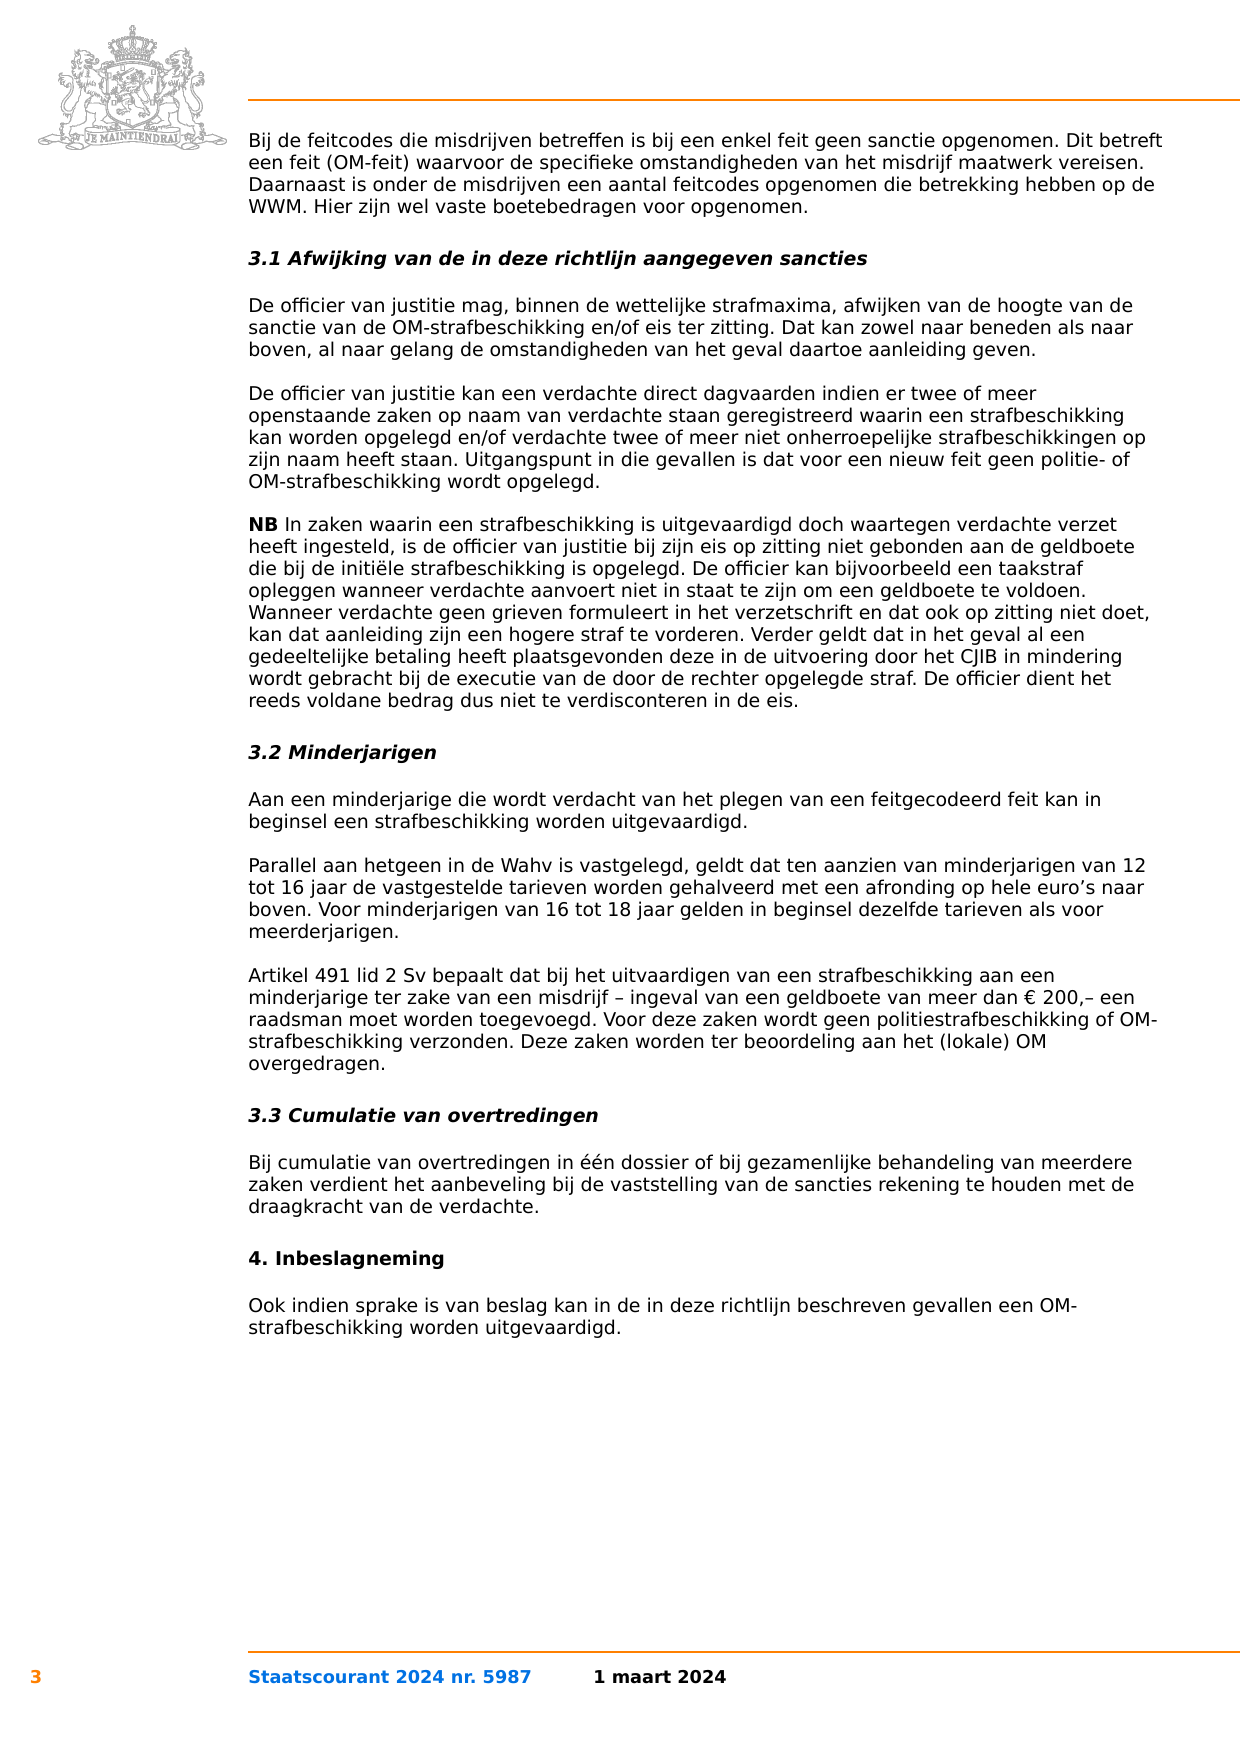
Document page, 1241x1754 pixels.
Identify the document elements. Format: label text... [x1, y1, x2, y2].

text De officier van justitie mag, binnen de wettelijke strafmaxima, afwijken van de hoogte van de sanctie van de OM-strafbeschikking en/of eis ter zitting. Dat kan zowel naar beneden als naar boven, al naar gelang de omstandigheden van het geval daartoe aanleiding geven. [248, 295, 1163, 361]
subtitle 4. Inbeslagneming [248, 1248, 1163, 1269]
subtitle 3.3 Cumulatie van overtredingen [248, 1105, 1163, 1127]
text Bij cumulatie van overtredingen in één dossier of bij gezamenlijke behandeling van meerdere zaken verdient het aanbeveling bij de vaststelling van de sancties rekening te houden met de draagkracht van de verdachte. [248, 1152, 1163, 1218]
subtitle 3.1 Afwijking van de in deze richtlijn aangegeven sancties [248, 248, 1163, 270]
text De officier van justitie kan een verdachte direct dagvaarden indien er twee of meer openstaande zaken op naam van verdachte staan geregistreerd waarin een strafbeschikking kan worden opgelegd en/of verdachte twee of meer niet onherroepelijke strafbeschikkingen op zijn naam heeft staan. Uitgangspunt in die gevallen is dat voor een nieuw feit geen politie- of OM-strafbeschikking wordt opgelegd. [248, 383, 1163, 492]
text Artikel 491 lid 2 Sv bepaalt dat bij het uitvaardigen van een strafbeschikking aan een minderjarige ter zake van een misdrijf – ingeval van een geldboete van meer dan € 200,– een raadsman moet worden toegevoegd. Voor deze zaken wordt geen politiestrafbeschikking of OM-strafbeschikking verzonden. Deze zaken worden ter beoordeling aan het (lokale) OM overgedragen. [248, 965, 1163, 1075]
picture [38, 25, 227, 150]
text Ook indien sprake is van beslag kan in de in deze richtlijn beschreven gevallen een OM-strafbeschikking worden uitgevaardigd. [248, 1294, 1163, 1338]
subtitle 3.2 Minderjarigen [248, 742, 1163, 764]
text Bij de feitcodes die misdrijven betreffen is bij een enkel feit geen sanctie opgenomen. Dit betreft een feit (OM-feit) waarvoor de specifieke omstandigheden van het misdrijf maatwerk vereisen. Daarnaast is onder de misdrijven een aantal feitcodes opgenomen die betrekking hebben op de WWM. Hier zijn wel vaste boetebedragen voor opgenomen. [248, 130, 1163, 218]
text Parallel aan hetgeen in de Wahv is vastgelegd, geldt dat ten aanzien van minderjarigen van 12 tot 16 jaar de vastgestelde tarieven worden gehalveerd met een afronding op hele euro’s naar boven. Voor minderjarigen van 16 tot 18 jaar gelden in beginsel dezelfde tarieven als voor meerderjarigen. [248, 855, 1163, 943]
text NB In zaken waarin een strafbeschikking is uitgevaardigd doch waartegen verdachte verzet heeft ingesteld, is de officier van justitie bij zijn eis op zitting niet gebonden aan de geldboete die bij de initiële strafbeschikking is opgelegd. De officier kan bijvoorbeeld een taakstraf opleggen wanneer verdachte aanvoert niet in staat te zijn om een geldboete te voldoen. Wanneer verdachte geen grieven formuleert in het verzetschrift en dat ook op zitting niet doet, kan dat aanleiding zijn een hogere straf te vorderen. Verder geldt dat in het geval al een gedeeltelijke betaling heeft plaatsgevonden deze in de uitvoering door het CJIB in mindering wordt gebracht bij de executie van de door de rechter opgelegde straf. De officier dient het reeds voldane bedrag dus niet te verdisconteren in de eis. [248, 514, 1163, 712]
text Aan een minderjarige die wordt verdacht van het plegen van een feitgecodeerd feit kan in beginsel een strafbeschikking worden uitgevaardigd. [248, 789, 1163, 833]
